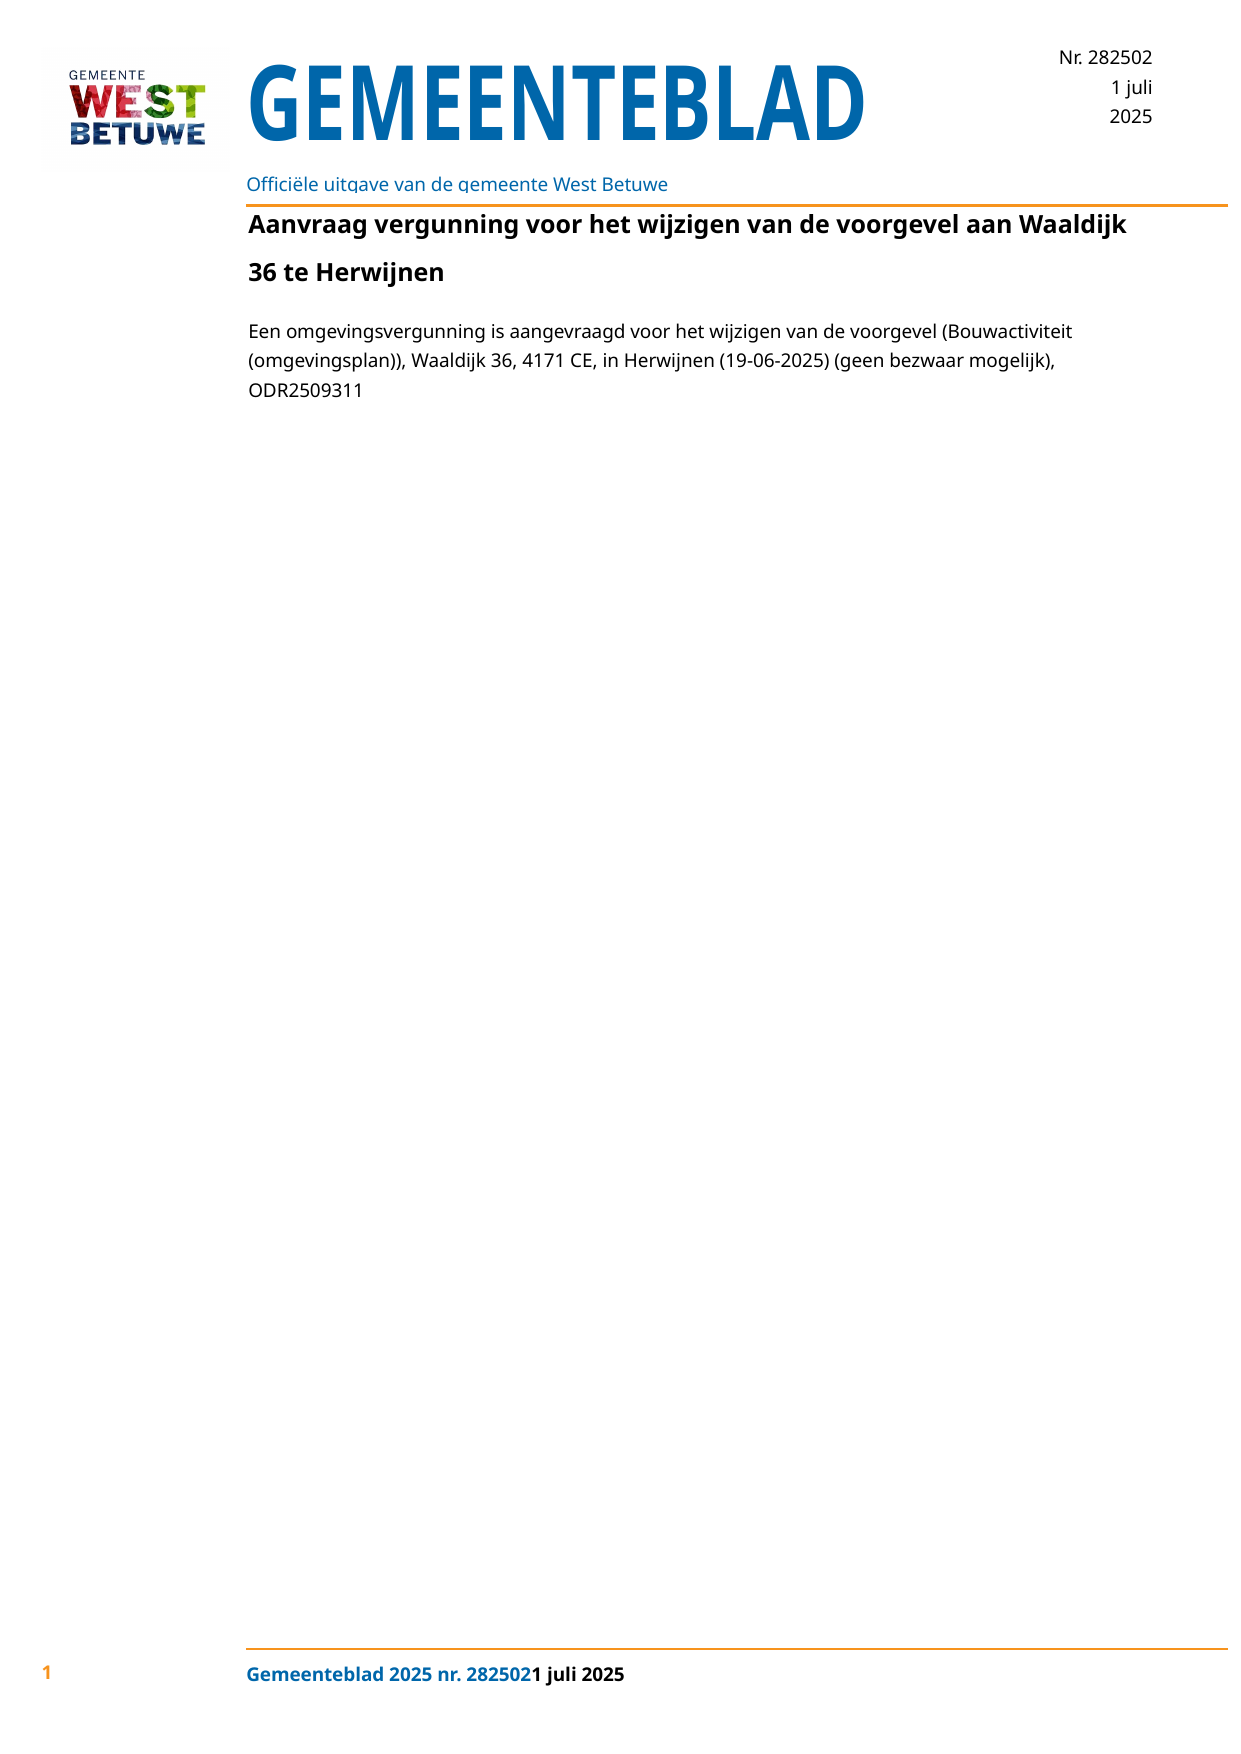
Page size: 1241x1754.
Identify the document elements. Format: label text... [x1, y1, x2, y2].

text Een omgevingsvergunning is aangevraagd voor het wijzigen van de voorgevel (Bouwactiviteit (omgevingsplan)), Waaldijk 36, 4171 CE, in Herwijnen (19-06-2025) (geen bezwaar mogelijk), ODR2509311 [248, 318, 1152, 403]
picture [41, 47, 231, 172]
text Aanvraag vergunning voor het wijzigen van de voorgevel aan Waaldijk 36 te Herwijnen [248, 207, 1152, 288]
